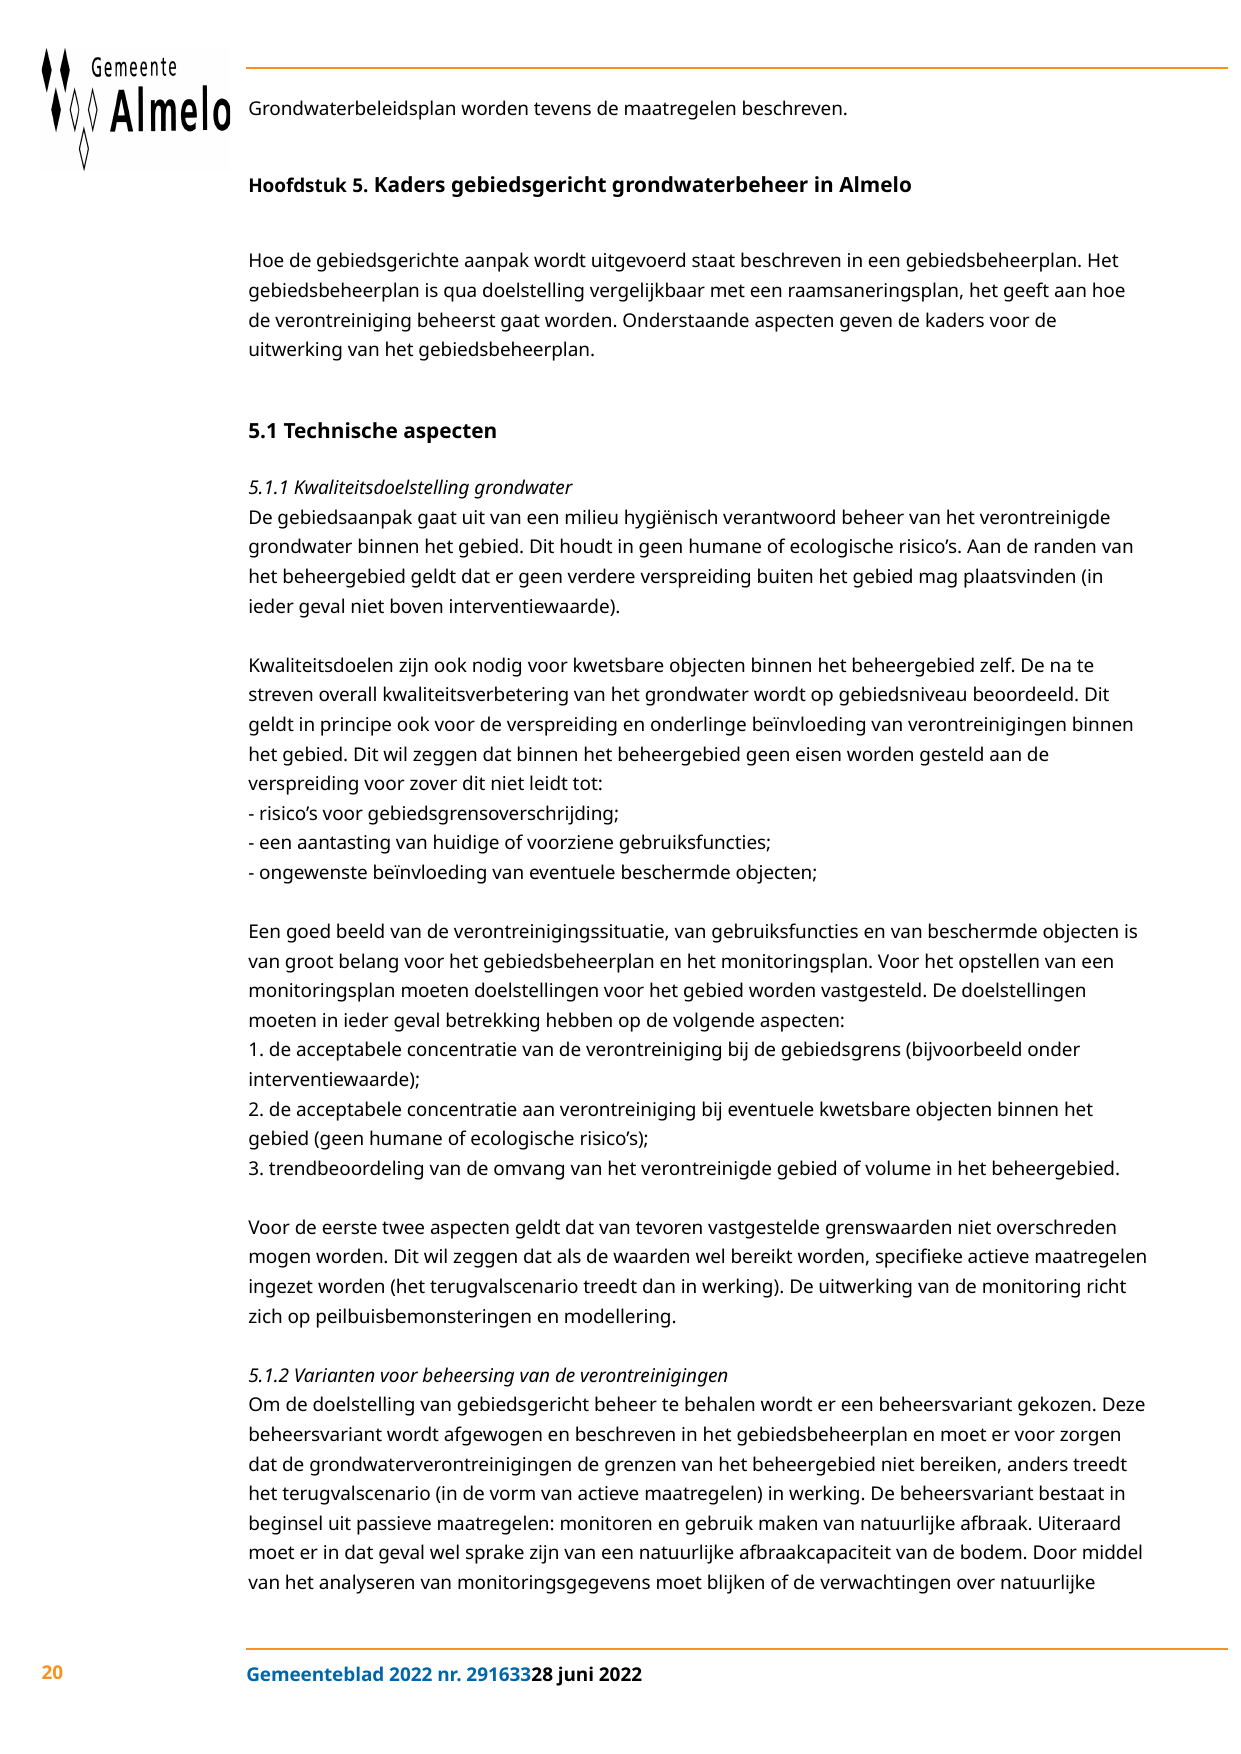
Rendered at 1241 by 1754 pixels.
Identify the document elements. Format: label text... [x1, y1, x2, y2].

text De gebiedsaanpak gaat uit van een milieu hygiënisch verantwoord beheer van het verontreinigde grondwater binnen het gebied. Dit houdt in geen humane of ecologische risico’s. Aan de randen van het beheergebied geldt dat er geen verdere verspreiding buiten het gebied mag plaatsvinden (in ieder geval niet boven interventiewaarde). [248, 504, 1152, 618]
text Hoofdstuk 5. Kaders gebiedsgericht grondwaterbeheer in Almelo [248, 170, 1152, 198]
text Hoe de gebiedsgerichte aanpak wordt uitgevoerd staat beschreven in een gebiedsbeheerplan. Het gebiedsbeheerplan is qua doelstelling vergelijkbaar met een raamsaneringsplan, het geeft aan hoe de verontreiniging beheerst gaat worden. Onderstaande aspecten geven de kaders voor de uitwerking van het gebiedsbeheerplan. [248, 248, 1152, 362]
text 5.1.2 Varianten voor beheersing van de verontreinigingen [248, 1362, 1152, 1388]
text 5.1 Technische aspecten [248, 416, 1152, 445]
text 1. de acceptabele concentratie van de verontreiniging bij de gebiedsgrens (bijvoorbeeld onder interventiewaarde); [248, 1037, 1152, 1092]
text 2. de acceptabele concentratie aan verontreiniging bij eventuele kwetsbare objecten binnen het gebied (geen humane of ecologische risico’s); [248, 1096, 1152, 1151]
text - risico’s voor gebiedsgrensoverschrijding; [248, 800, 1152, 826]
text Voor de eerste twee aspecten geldt dat van tevoren vastgestelde grenswaarden niet overschreden mogen worden. Dit wil zeggen dat als de waarden wel bereikt worden, specifieke actieve maatregelen ingezet worden (het terugvalscenario treedt dan in werking). De uitwerking van de monitoring richt zich op peilbuisbemonsteringen en modellering. [248, 1214, 1152, 1328]
text Een goed beeld van de verontreinigingssituatie, van gebruiksfuncties en van beschermde objecten is van groot belang voor het gebiedsbeheerplan en het monitoringsplan. Voor het opstellen van een monitoringsplan moeten doelstellingen voor het gebied worden vastgesteld. De doelstellingen moeten in ieder geval betrekking hebben op de volgende aspecten: [248, 918, 1152, 1033]
text 5.1.1 Kwaliteitsdoelstelling grondwater [248, 474, 1152, 500]
picture [41, 47, 231, 172]
text Grondwaterbeleidsplan worden tevens de maatregelen beschreven. [248, 95, 1152, 121]
text Om de doelstelling van gebiedsgericht beheer te behalen wordt er een beheersvariant gekozen. Deze beheersvariant wordt afgewogen en beschreven in het gebiedsbeheerplan en moet er voor zorgen dat de grondwaterverontreinigingen de grenzen van het beheergebied niet bereiken, anders treedt het terugvalscenario (in de vorm van actieve maatregelen) in werking. De beheersvariant bestaat in beginsel uit passieve maatregelen: monitoren en gebruik maken van natuurlijke afbraak. Uiteraard moet er in dat geval wel sprake zijn van een natuurlijke afbraakcapaciteit van de bodem. Door middel van het analyseren van monitoringsgegevens moet blijken of de verwachtingen over natuurlijke [248, 1392, 1152, 1595]
text Kwaliteitsdoelen zijn ook nodig voor kwetsbare objecten binnen het beheergebied zelf. De na te streven overall kwaliteitsverbetering van het grondwater wordt op gebiedsniveau beoordeeld. Dit geldt in principe ook voor de verspreiding en onderlinge beïnvloeding van verontreinigingen binnen het gebied. Dit wil zeggen dat binnen het beheergebied geen eisen worden gesteld aan de verspreiding voor zover dit niet leidt tot: [248, 652, 1152, 796]
text - een aantasting van huidige of voorziene gebruiksfuncties; [248, 829, 1152, 855]
text - ongewenste beïnvloeding van eventuele beschermde objecten; [248, 859, 1152, 885]
text 3. trendbeoordeling van de omvang van het verontreinigde gebied of volume in het beheergebied. [248, 1155, 1152, 1181]
